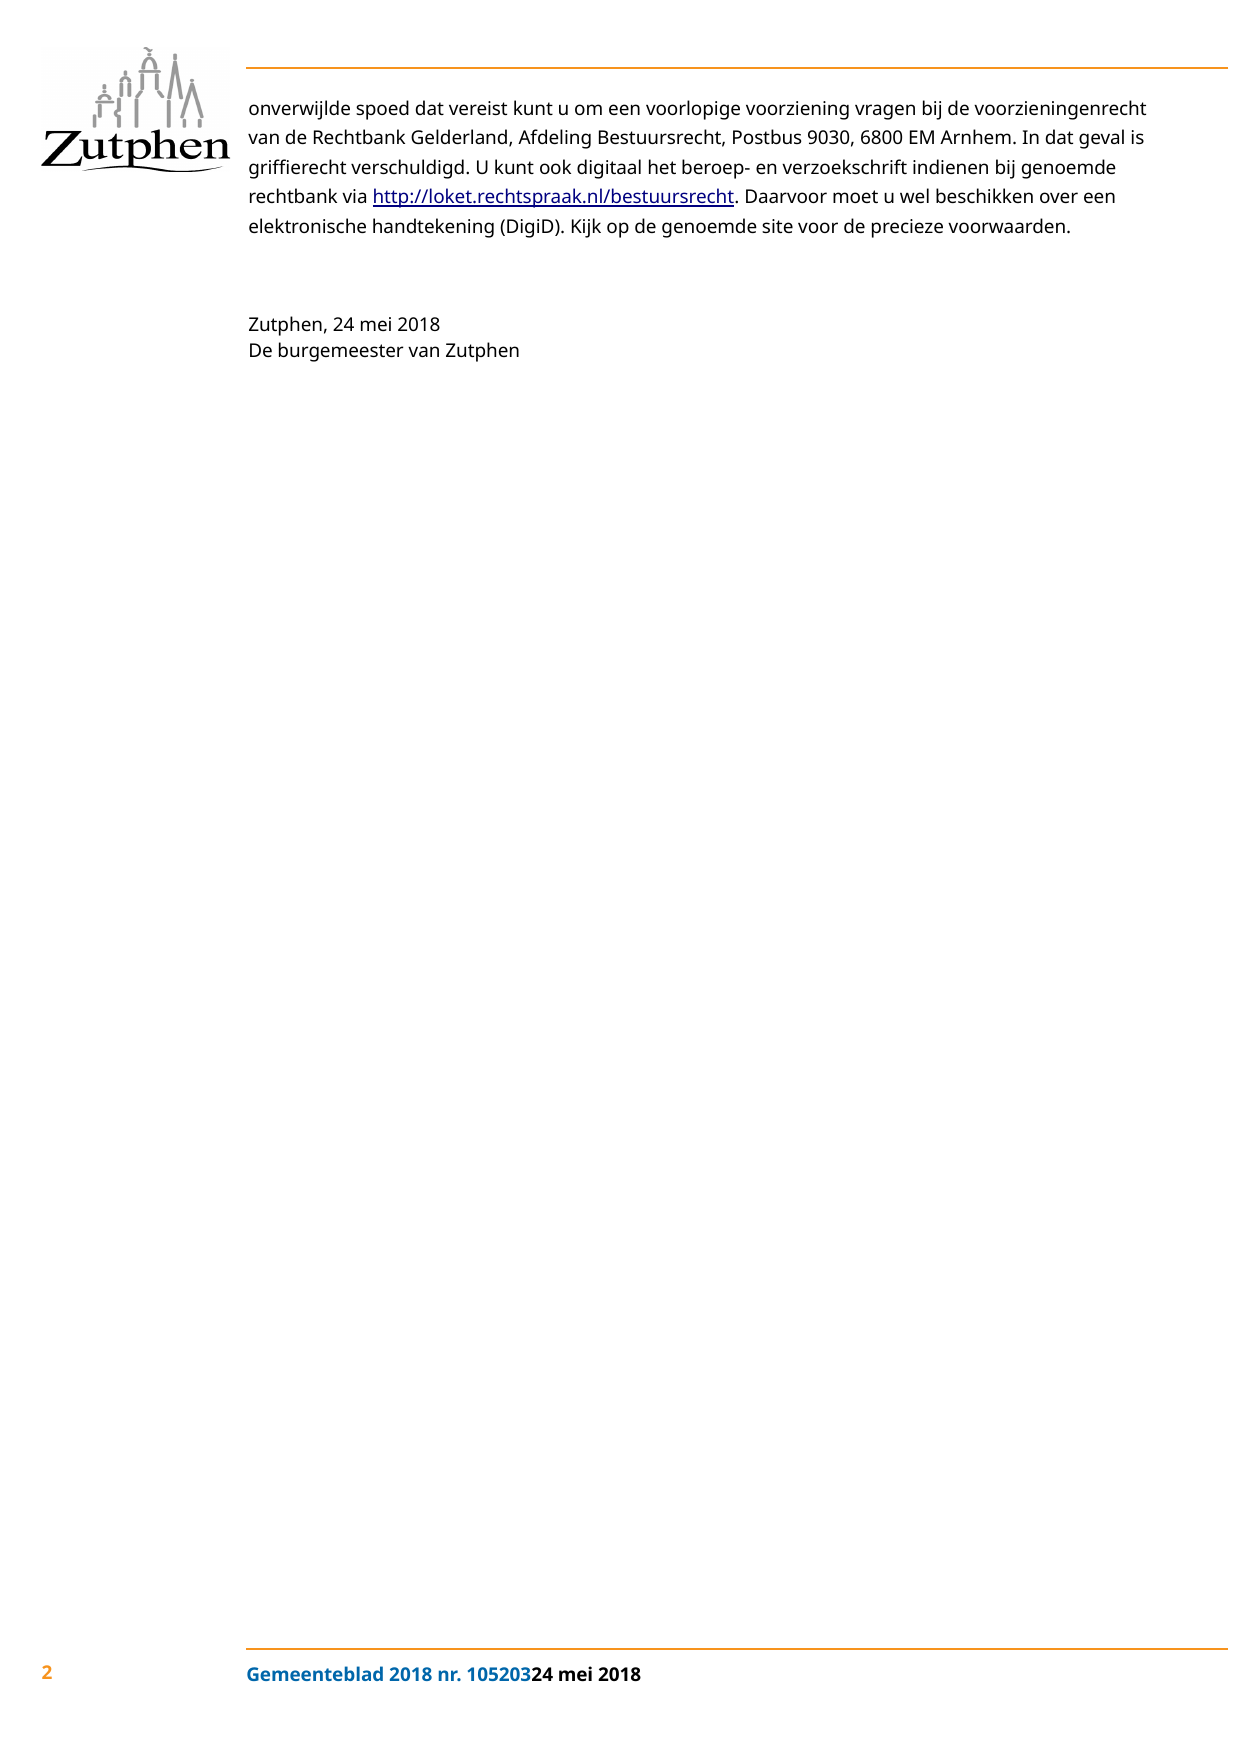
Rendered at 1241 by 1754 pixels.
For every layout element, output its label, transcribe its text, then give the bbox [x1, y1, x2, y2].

text onverwijlde spoed dat vereist kunt u om een voorlopige voorziening vragen bij de voorzieningenrecht van de Rechtbank Gelderland, Afdeling Bestuursrecht, Postbus 9030, 6800 EM Arnhem. In dat geval is griffierecht verschuldigd. U kunt ook digitaal het beroep- en verzoekschrift indienen bij genoemde rechtbank via http://loket.rechtspraak.nl/bestuursrecht. Daarvoor moet u wel beschikken over een elektronische handtekening (DigiD). Kijk op de genoemde site voor de precieze voorwaarden. [248, 95, 1152, 239]
text De burgemeester van Zutphen [248, 337, 1152, 363]
picture [41, 47, 231, 172]
text Zutphen, 24 mei 2018 [248, 311, 1152, 337]
